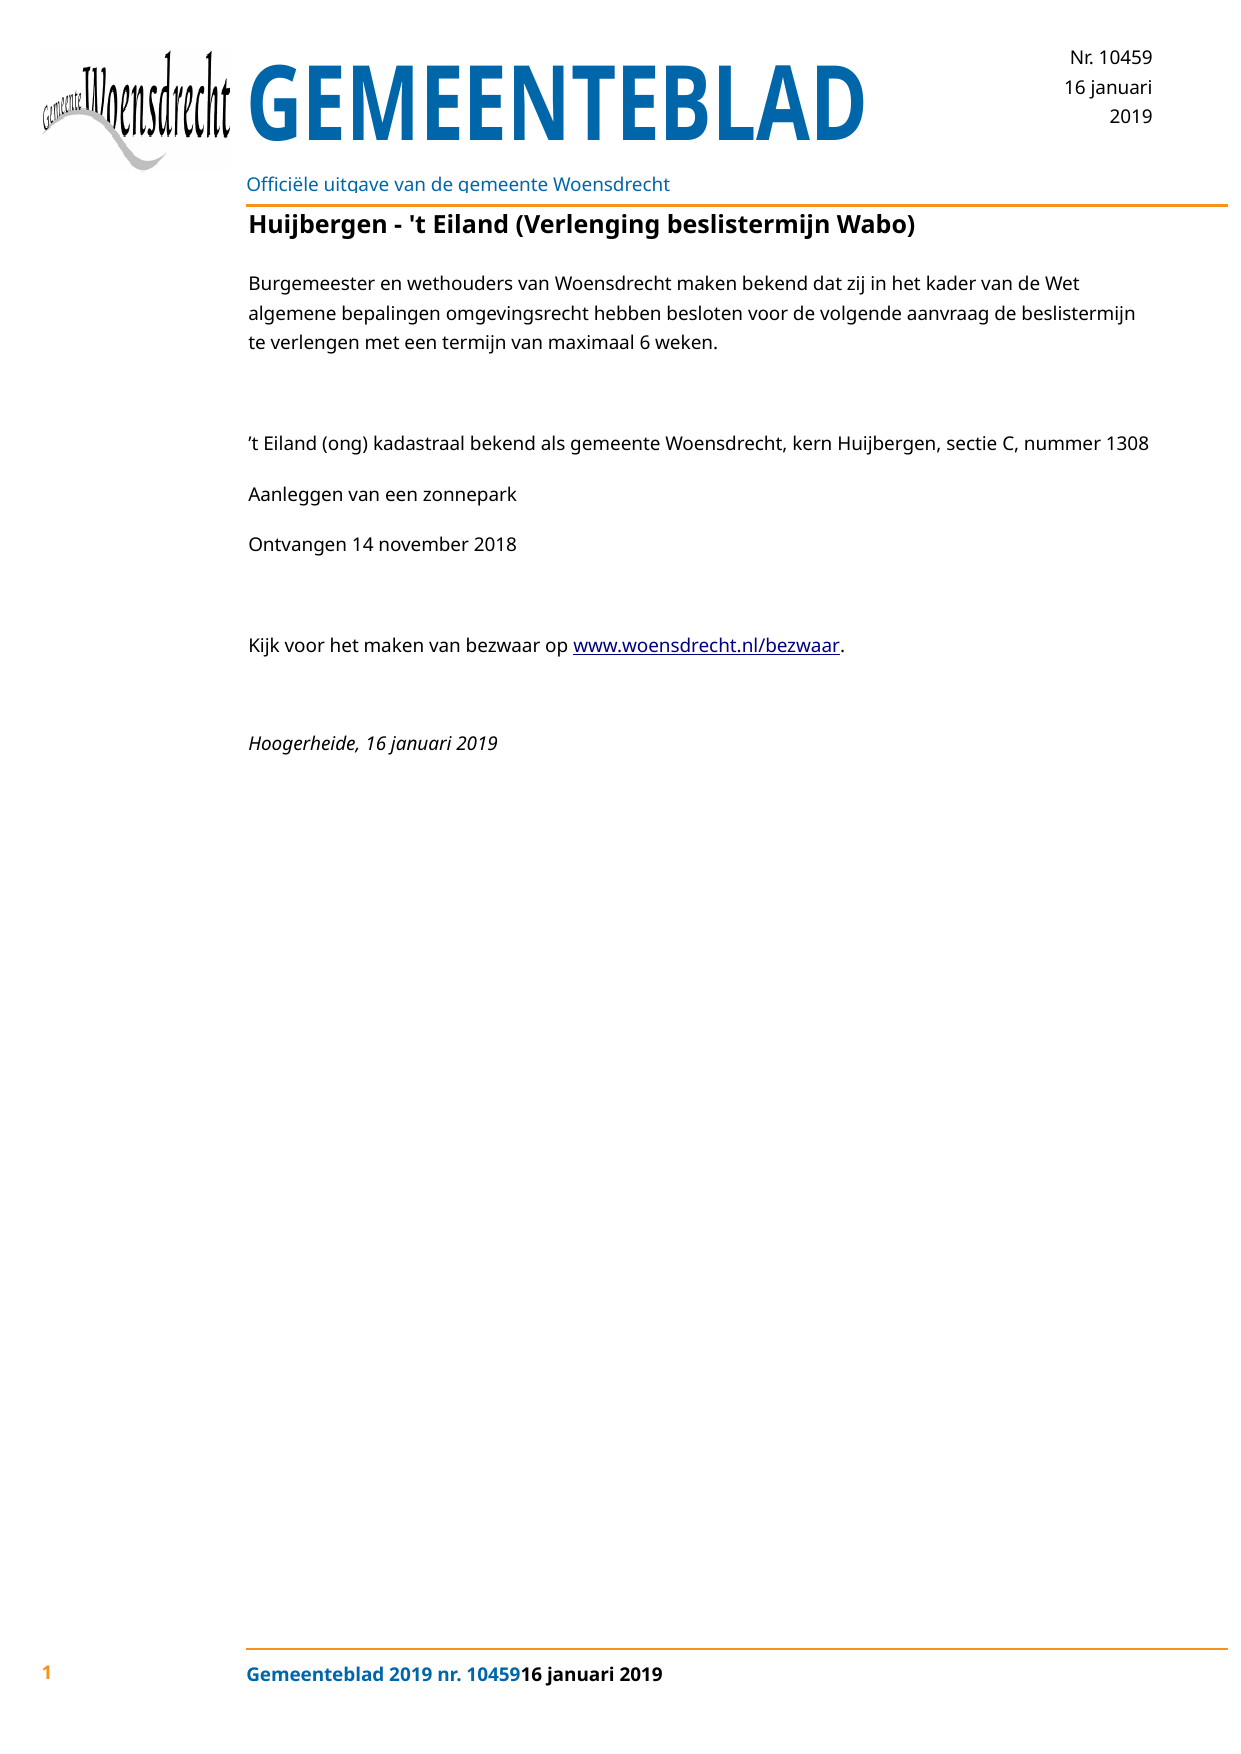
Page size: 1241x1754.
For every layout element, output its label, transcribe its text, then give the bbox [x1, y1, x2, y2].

text Huijbergen - 't Eiland (Verlenging beslistermijn Wabo) [248, 207, 1152, 241]
text Aanleggen van een zonnepark [248, 481, 1152, 506]
picture [41, 47, 231, 172]
text ’t Eiland (ong) kadastraal bekend als gemeente Woensdrecht, kern Huijbergen, sectie C, nummer 1308 [248, 430, 1152, 456]
text Kijk voor het maken van bezwaar op www.woensdrecht.nl/bezwaar. [248, 632, 1152, 658]
text Burgemeester en wethouders van Woensdrecht maken bekend dat zij in het kader van de Wet algemene bepalingen omgevingsrecht hebben besloten voor de volgende aanvraag de beslistermijn te verlengen met een termijn van maximaal 6 weken. [248, 270, 1152, 355]
text Ontvangen 14 november 2018 [248, 531, 1152, 557]
text Hoogerheide, 16 januari 2019 [248, 730, 1152, 756]
